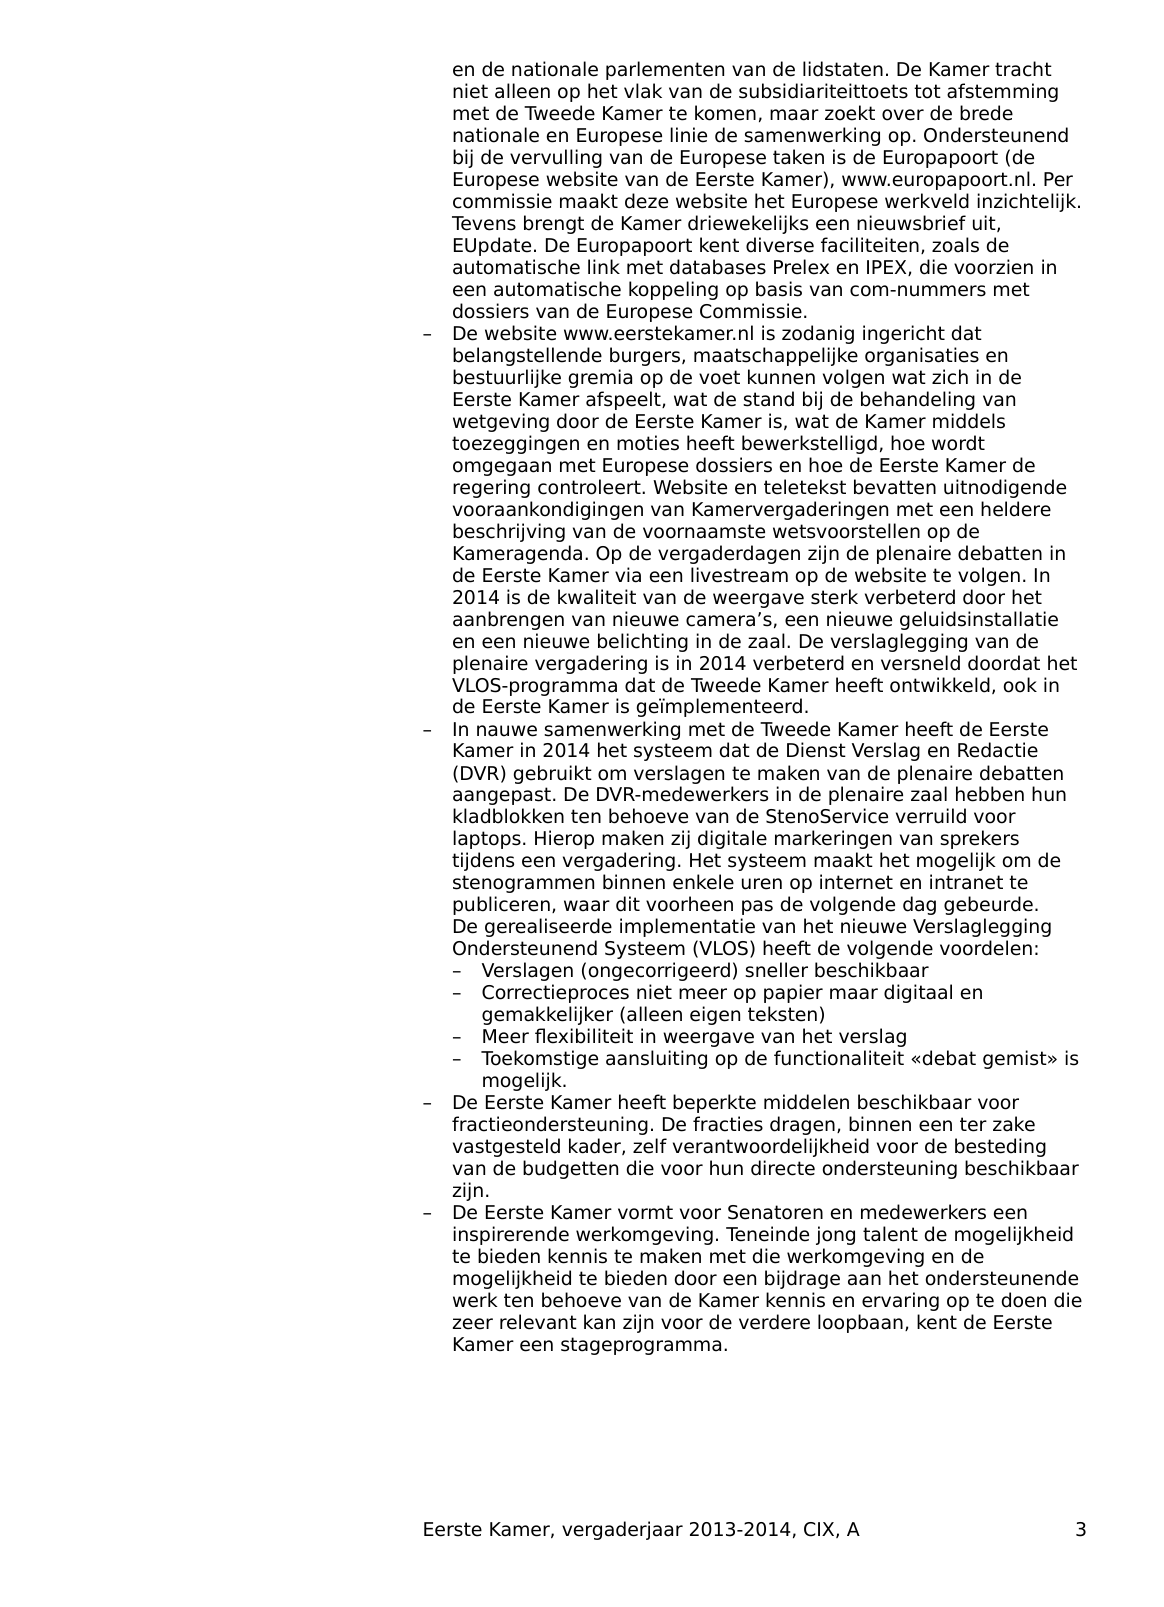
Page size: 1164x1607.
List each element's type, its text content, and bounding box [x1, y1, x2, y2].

text en de nationale parlementen van de lidstaten. De Kamer tracht niet alleen op het vlak van de subsidiariteittoets tot afstemming met de Tweede Kamer te komen, maar zoekt over de brede nationale en Europese linie de samenwerking op. Ondersteunend bij de vervulling van de Europese taken is de Europapoort (de Europese website van de Eerste Kamer), www.europapoort.nl. Per commissie maakt deze website het Europese werkveld inzichtelijk. Tevens brengt de Kamer driewekelijks een nieuwsbrief uit, EUpdate. De Europapoort kent diverse faciliteiten, zoals de automatische link met databases Prelex en IPEX, die voorzien in een automatische koppeling op basis van com-nummers met dossiers van de Europese Commissie. [422, 59, 1087, 323]
text – In nauwe samenwerking met de Tweede Kamer heeft de Eerste Kamer in 2014 het systeem dat de Dienst Verslag en Redactie (DVR) gebruikt om verslagen te maken van de plenaire debatten aangepast. De DVR-medewerkers in de plenaire zaal hebben hun kladblokken ten behoeve van de StenoService verruild voor laptops. Hierop maken zij digitale markeringen van sprekers tijdens een vergadering. Het systeem maakt het mogelijk om de stenogrammen binnen enkele uren op internet en intranet te publiceren, waar dit voorheen pas de volgende dag gebeurde. [422, 718, 1087, 916]
text – Meer flexibiliteit in weergave van het verslag [452, 1026, 1087, 1048]
text – De Eerste Kamer vormt voor Senatoren en medewerkers een inspirerende werkomgeving. Teneinde jong talent de mogelijkheid te bieden kennis te maken met die werkomgeving en de mogelijkheid te bieden door een bijdrage aan het ondersteunende werk ten behoeve van de Kamer kennis en ervaring op te doen die zeer relevant kan zijn voor de verdere loopbaan, kent de Eerste Kamer een stageprogramma. [422, 1202, 1087, 1356]
text – De website www.eerstekamer.nl is zodanig ingericht dat belangstellende burgers, maatschappelijke organisaties en bestuurlijke gremia op de voet kunnen volgen wat zich in de Eerste Kamer afspeelt, wat de stand bij de behandeling van wetgeving door de Eerste Kamer is, wat de Kamer middels toezeggingen en moties heeft bewerkstelligd, hoe wordt omgegaan met Europese dossiers en hoe de Eerste Kamer de regering controleert. Website en teletekst bevatten uitnodigende vooraankondigingen van Kamervergaderingen met een heldere beschrijving van de voornaamste wetsvoorstellen op de Kameragenda. Op de vergaderdagen zijn de plenaire debatten in de Eerste Kamer via een livestream op de website te volgen. In 2014 is de kwaliteit van de weergave sterk verbeterd door het aanbrengen van nieuwe camera’s, een nieuwe geluidsinstallatie en een nieuwe belichting in de zaal. De verslaglegging van de plenaire vergadering is in 2014 verbeterd en versneld doordat het VLOS-programma dat de Tweede Kamer heeft ontwikkeld, ook in de Eerste Kamer is geïmplementeerd. [422, 323, 1087, 718]
text – Toekomstige aansluiting op de functionaliteit «debat gemist» is mogelijk. [452, 1048, 1087, 1092]
text – De Eerste Kamer heeft beperkte middelen beschikbaar voor fractieondersteuning. De fracties dragen, binnen een ter zake vastgesteld kader, zelf verantwoordelijkheid voor de besteding van de budgetten die voor hun directe ondersteuning beschikbaar zijn. [422, 1092, 1087, 1202]
text – Verslagen (ongecorrigeerd) sneller beschikbaar [452, 960, 1087, 982]
text – Correctieproces niet meer op papier maar digitaal en gemakkelijker (alleen eigen teksten) [452, 982, 1087, 1026]
text De gerealiseerde implementatie van het nieuwe Verslaglegging Ondersteunend Systeem (VLOS) heeft de volgende voordelen: [452, 916, 1087, 960]
